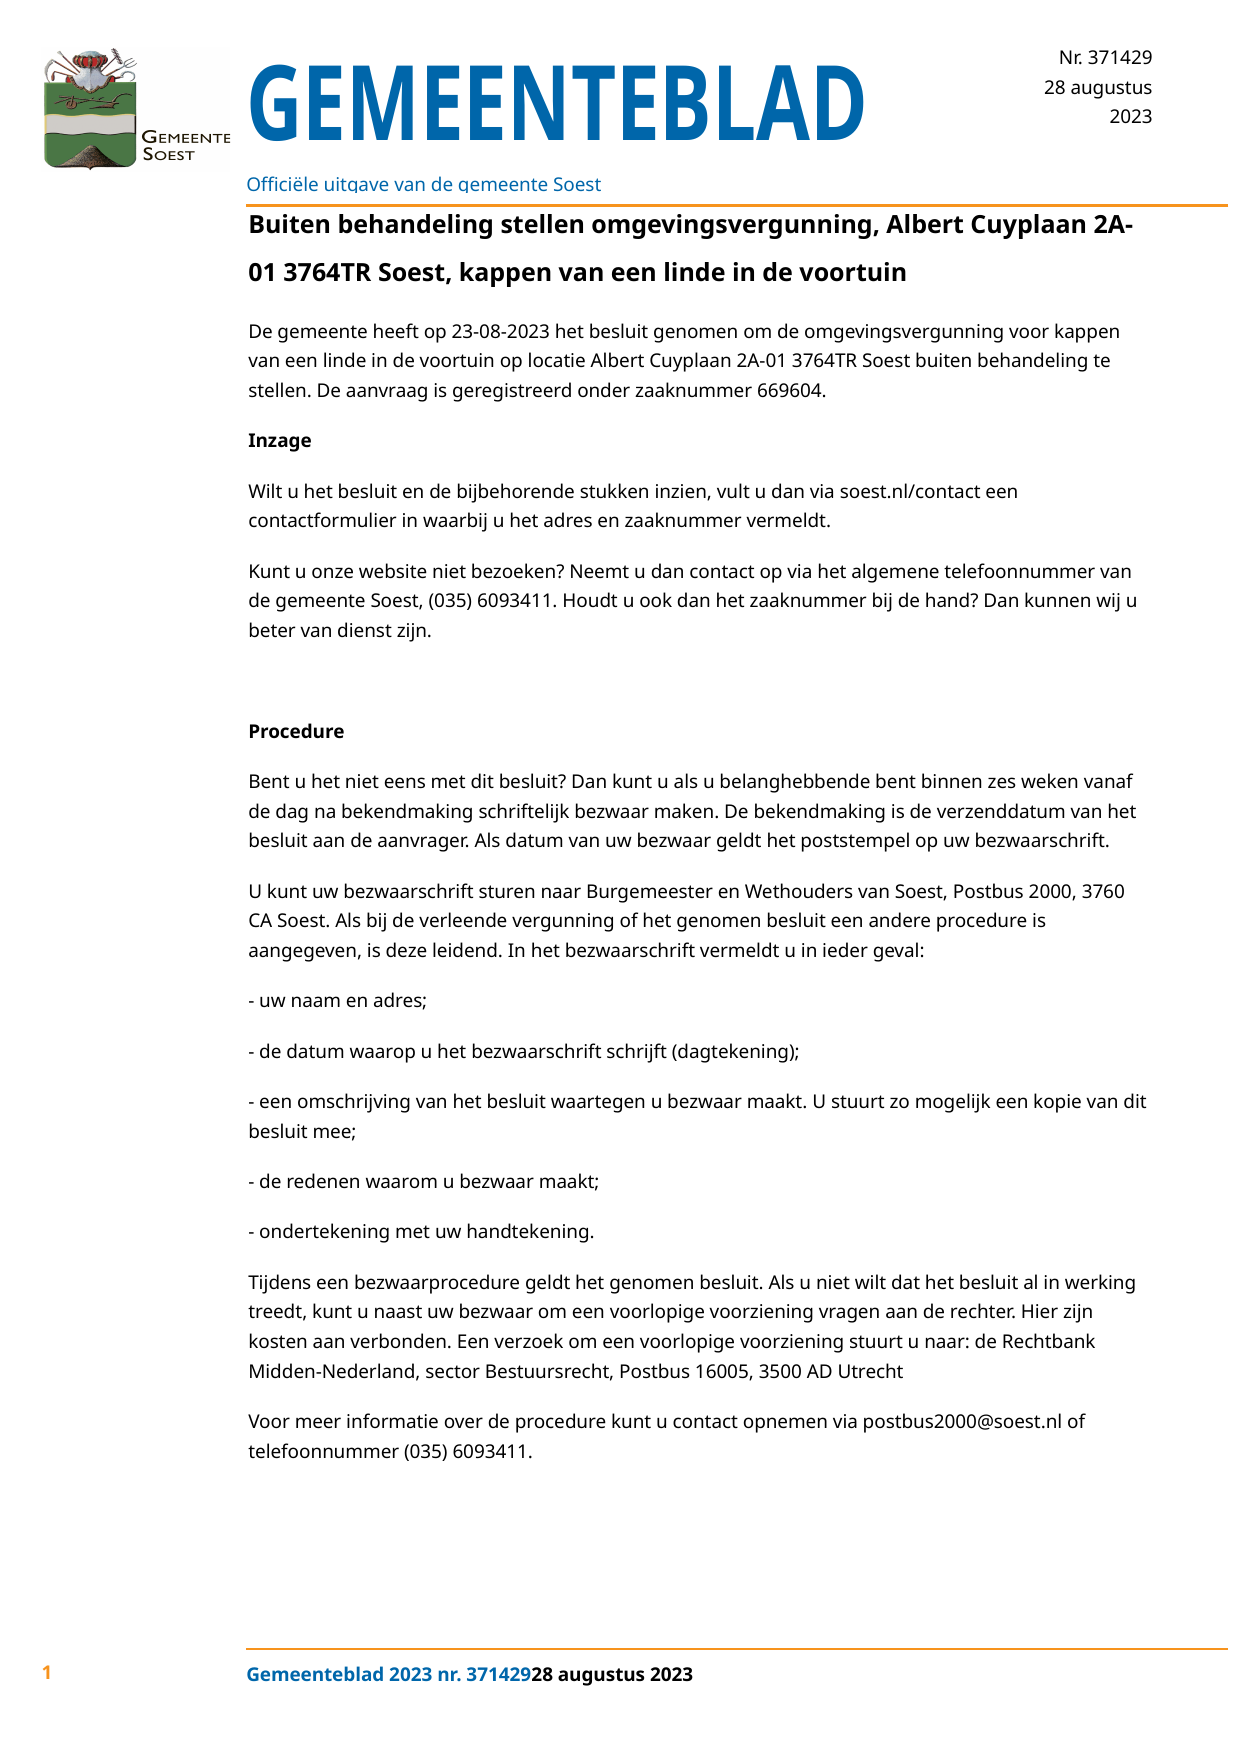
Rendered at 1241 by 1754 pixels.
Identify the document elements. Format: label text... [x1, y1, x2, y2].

text De gemeente heeft op 23-08-2023 het besluit genomen om de omgevingsvergunning voor kappen van een linde in de voortuin op locatie Albert Cuyplaan 2A-01 3764TR Soest buiten behandeling te stellen. De aanvraag is geregistreerd onder zaaknummer 669604. [248, 318, 1152, 403]
picture [41, 47, 231, 172]
text Tijdens een bezwaarprocedure geldt het genomen besluit. Als u niet wilt dat het besluit al in werking treedt, kunt u naast uw bezwaar om een voorlopige voorziening vragen aan de rechter. Hier zijn kosten aan verbonden. Een verzoek om een voorlopige voorziening stuurt u naar: de Rechtbank Midden-Nederland, sector Bestuursrecht, Postbus 16005, 3500 AD Utrecht [248, 1269, 1152, 1384]
text Procedure [248, 718, 1152, 744]
text Buiten behandeling stellen omgevingsvergunning, Albert Cuyplaan 2A-01 3764TR Soest, kappen van een linde in de voortuin [248, 207, 1152, 288]
text - een omschrijving van het besluit waartegen u bezwaar maakt. U stuurt zo mogelijk een kopie van dit besluit mee; [248, 1088, 1152, 1144]
text - ondertekening met uw handtekening. [248, 1219, 1152, 1244]
text Inzage [248, 427, 1152, 453]
text Wilt u het besluit en de bijbehorende stukken inzien, vult u dan via soest.nl/contact een contactformulier in waarbij u het adres en zaaknummer vermeldt. [248, 478, 1152, 533]
text - de redenen waarom u bezwaar maakt; [248, 1168, 1152, 1194]
text - uw naam en adres; [248, 987, 1152, 1013]
text Bent u het niet eens met dit besluit? Dan kunt u als u belanghebbende bent binnen zes weken vanaf de dag na bekendmaking schriftelijk bezwaar maken. De bekendmaking is de verzenddatum van het besluit aan de aanvrager. Als datum van uw bezwaar geldt het poststempel op uw bezwaarschrift. [248, 768, 1152, 853]
text U kunt uw bezwaarschrift sturen naar Burgemeester en Wethouders van Soest, Postbus 2000, 3760 CA Soest. Als bij de verleende vergunning of het genomen besluit een andere procedure is aangegeven, is deze leidend. In het bezwaarschrift vermeldt u in ieder geval: [248, 878, 1152, 963]
text Kunt u onze website niet bezoeken? Neemt u dan contact op via het algemene telefoonnummer van de gemeente Soest, (035) 6093411. Houdt u ook dan het zaaknummer bij de hand? Dan kunnen wij u beter van dienst zijn. [248, 558, 1152, 643]
text Voor meer informatie over de procedure kunt u contact opnemen via postbus2000@soest.nl of telefoonnummer (035) 6093411. [248, 1408, 1152, 1464]
text - de datum waarop u het bezwaarschrift schrijft (dagtekening); [248, 1038, 1152, 1064]
